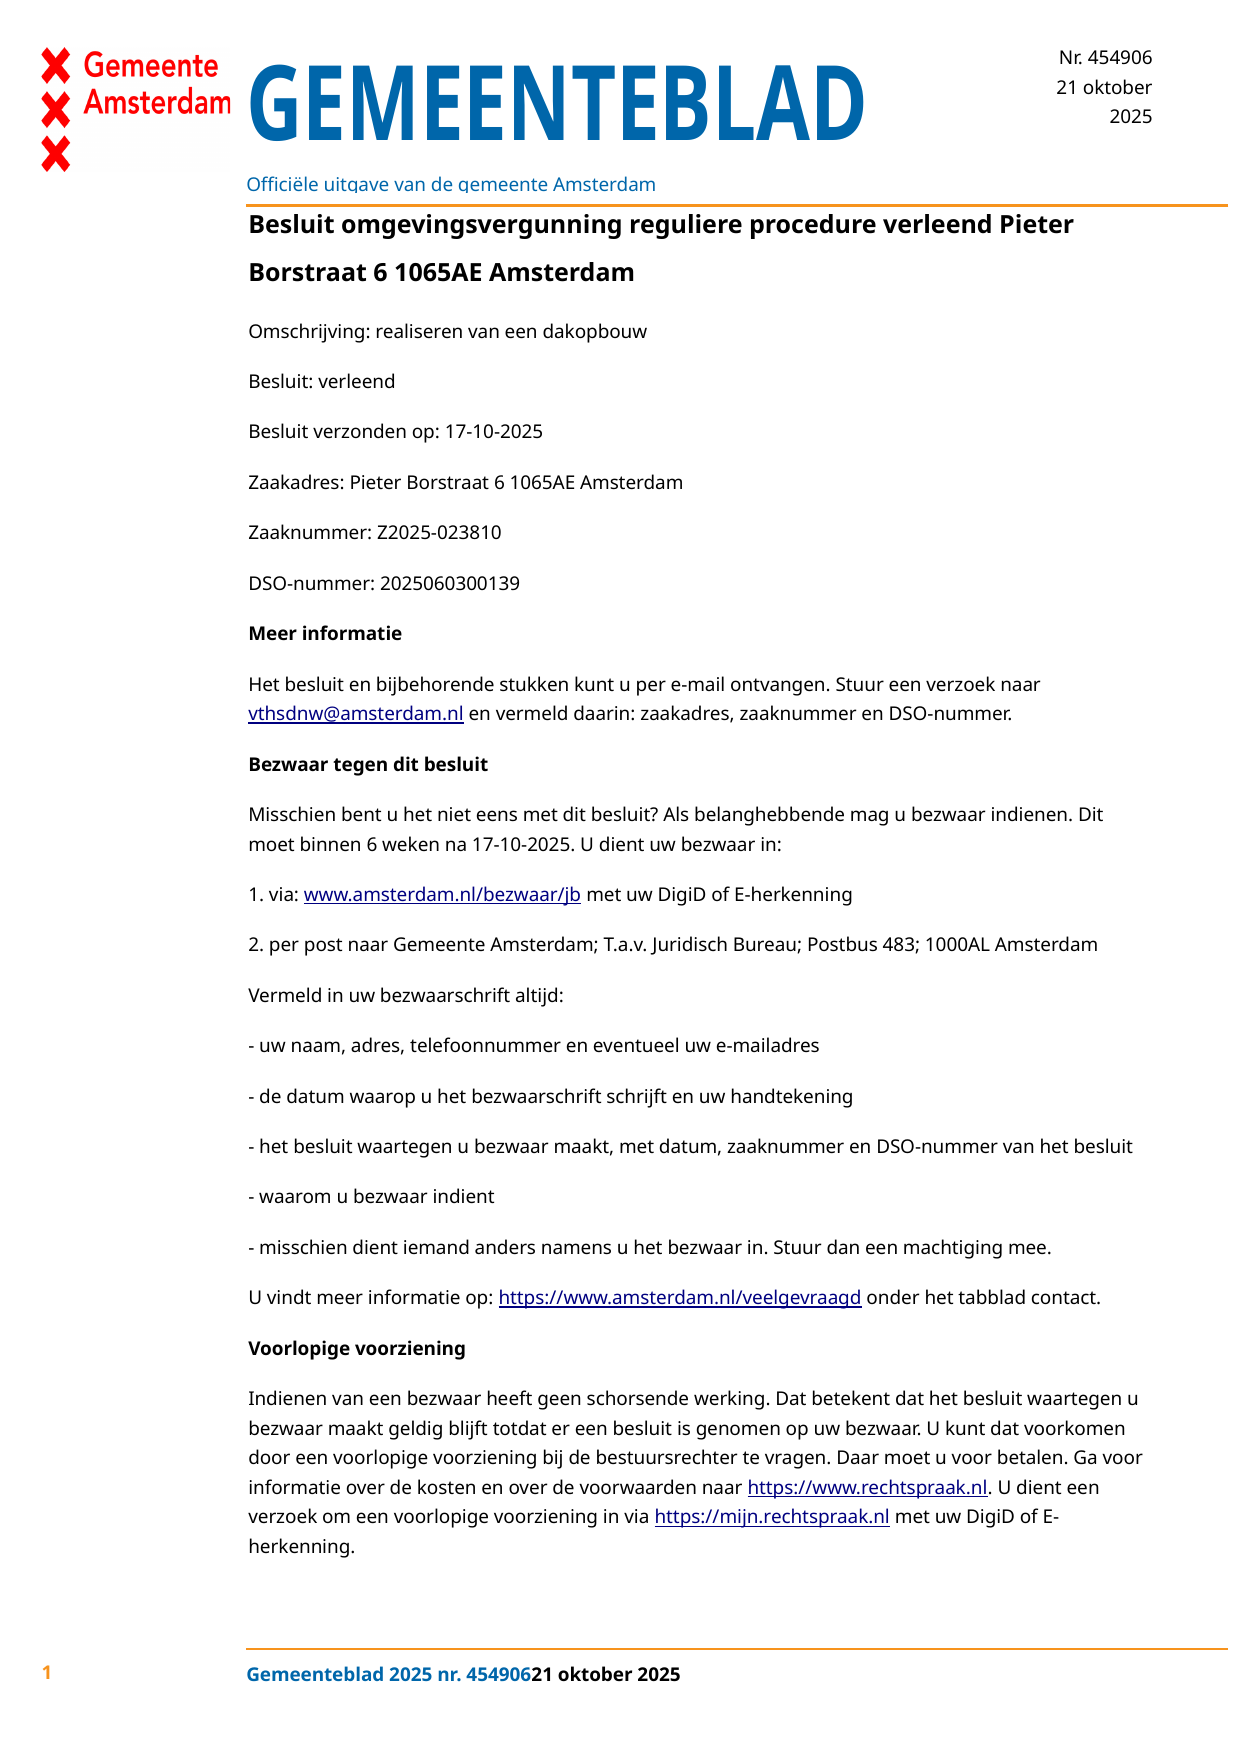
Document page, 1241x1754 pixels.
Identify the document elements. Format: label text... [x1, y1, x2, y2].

text Zaaknummer: Z2025-023810 [248, 519, 1152, 545]
text Besluit omgevingsvergunning reguliere procedure verleend Pieter Borstraat 6 1065AE Amsterdam [248, 207, 1152, 288]
text Vermeld in uw bezwaarschrift altijd: [248, 982, 1152, 1008]
text U vindt meer informatie op: https://www.amsterdam.nl/veelgevraagd onder het tabblad contact. [248, 1284, 1152, 1310]
text - het besluit waartegen u bezwaar maakt, met datum, zaaknummer en DSO-nummer van het besluit [248, 1133, 1152, 1159]
picture [41, 47, 231, 172]
text 2. per post naar Gemeente Amsterdam; T.a.v. Juridisch Bureau; Postbus 483; 1000AL Amsterdam [248, 932, 1152, 957]
text Meer informatie [248, 620, 1152, 646]
text - uw naam, adres, telefoonnummer en eventueel uw e-mailadres [248, 1032, 1152, 1058]
text Zaakadres: Pieter Borstraat 6 1065AE Amsterdam [248, 469, 1152, 495]
text DSO-nummer: 2025060300139 [248, 570, 1152, 596]
text - waarom u bezwaar indient [248, 1184, 1152, 1209]
text Misschien bent u het niet eens met dit besluit? Als belanghebbende mag u bezwaar indienen. Dit moet binnen 6 weken na 17-10-2025. U dient uw bezwaar in: [248, 801, 1152, 857]
text Besluit verzonden op: 17-10-2025 [248, 419, 1152, 444]
text Het besluit en bijbehorende stukken kunt u per e-mail ontvangen. Stuur een verzoek naar vthsdnw@amsterdam.nl en vermeld daarin: zaakadres, zaaknummer en DSO-nummer. [248, 671, 1152, 726]
text Indienen van een bezwaar heeft geen schorsende werking. Dat betekent dat het besluit waartegen u bezwaar maakt geldig blijft totdat er een besluit is genomen op uw bezwaar. U kunt dat voorkomen door een voorlopige voorziening bij de bestuursrechter te vragen. Daar moet u voor betalen. Ga voor informatie over de kosten en over de voorwaarden naar https://www.rechtspraak.nl. U dient een verzoek om een voorlopige voorziening in via https://mijn.rechtspraak.nl met uw DigiD of E-herkenning. [248, 1385, 1152, 1559]
text Voorlopige voorziening [248, 1335, 1152, 1361]
text Besluit: verleend [248, 368, 1152, 394]
text 1. via: www.amsterdam.nl/bezwaar/jb met uw DigiD of E-herkenning [248, 881, 1152, 907]
text - de datum waarop u het bezwaarschrift schrijft en uw handtekening [248, 1083, 1152, 1109]
text Omschrijving: realiseren van een dakopbouw [248, 318, 1152, 344]
text - misschien dient iemand anders namens u het bezwaar in. Stuur dan een machtiging mee. [248, 1234, 1152, 1260]
text Bezwaar tegen dit besluit [248, 751, 1152, 777]
